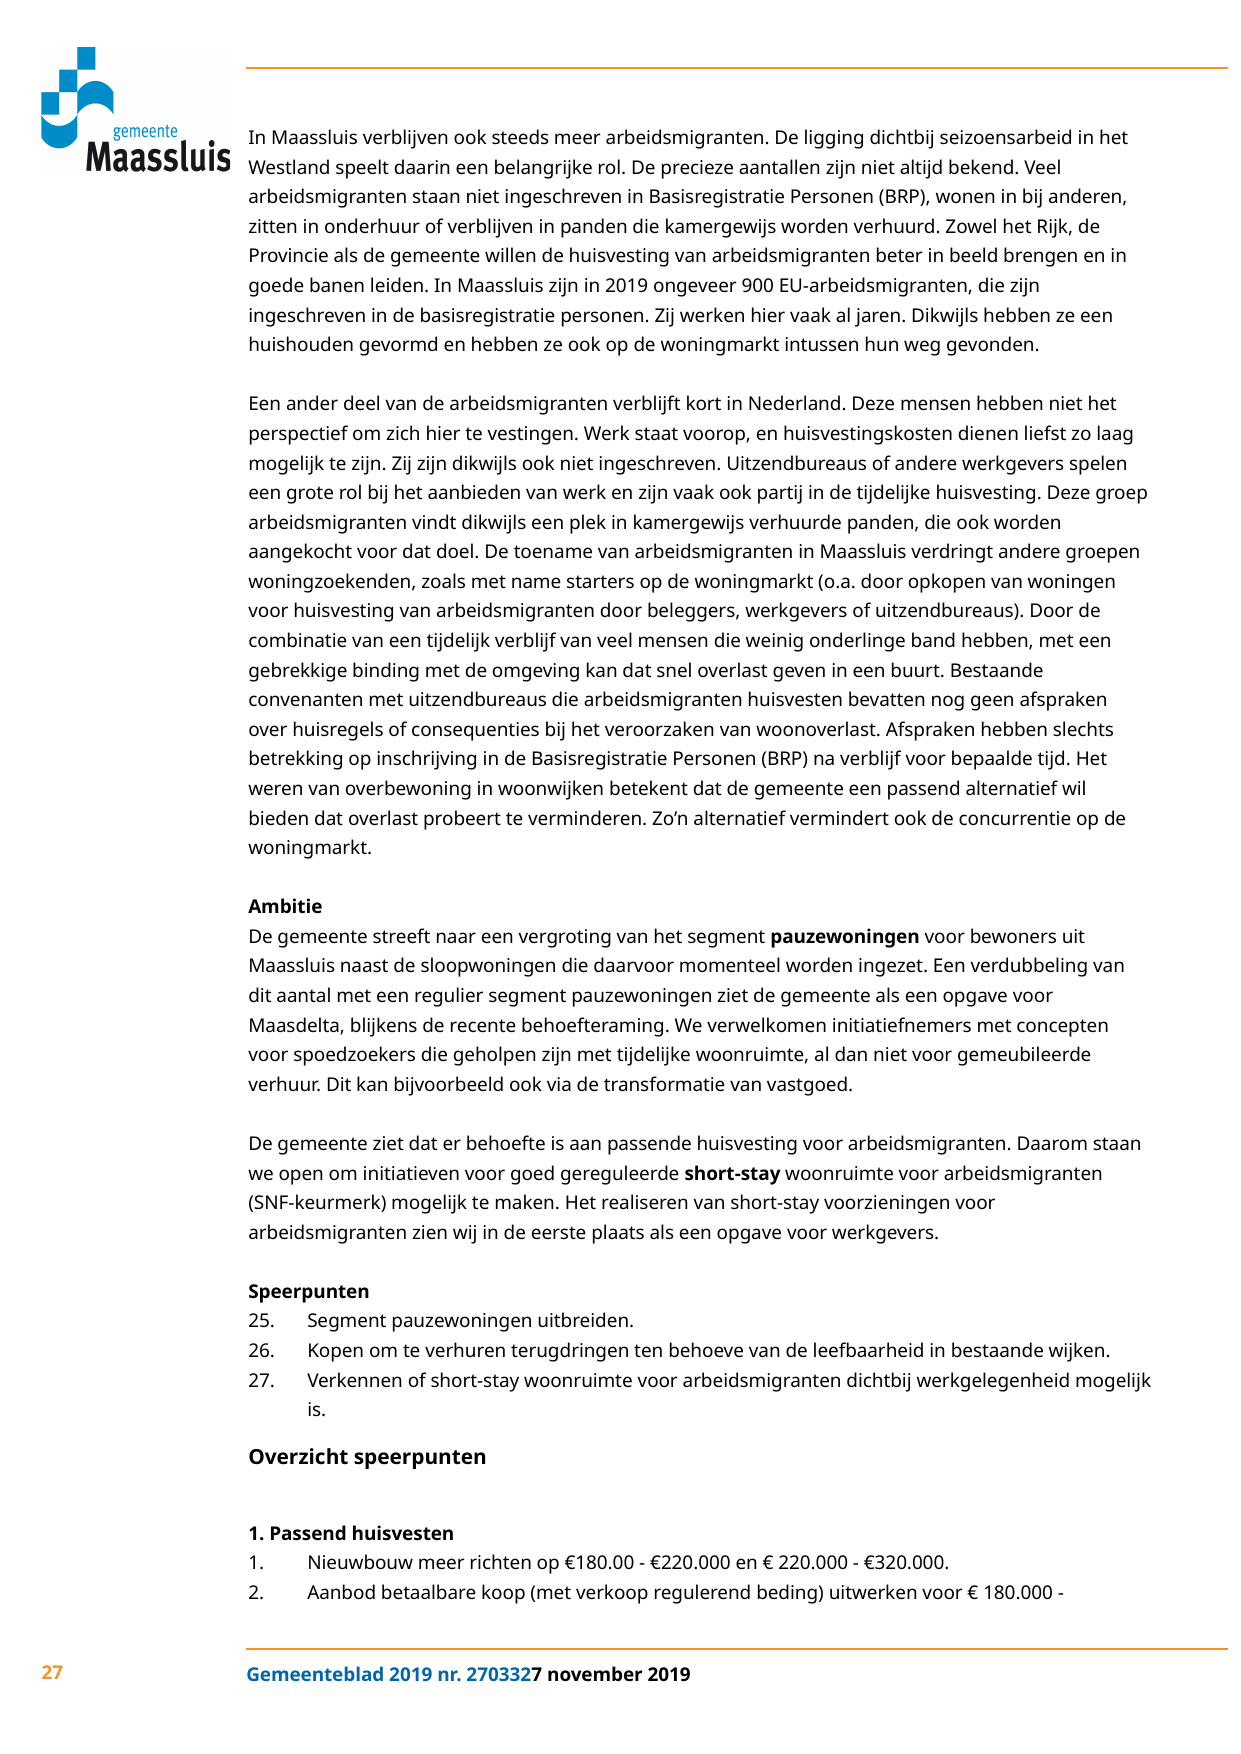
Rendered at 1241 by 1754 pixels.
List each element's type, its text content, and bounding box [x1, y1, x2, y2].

picture [41, 47, 77, 92]
text 1. Passend huisvesten [248, 1520, 1152, 1546]
list Segment pauzewoningen uitbreiden. [248, 1308, 1152, 1333]
list Kopen om te verhuren terugdringen ten behoeve van de leefbaarheid in bestaande wijken. [248, 1337, 1152, 1363]
text De gemeente streeft naar een vergroting van het segment pauzewoningen voor bewoners uit Maassluis naast de sloopwoningen die daarvoor momenteel worden ingezet. Een verdubbeling van dit aantal met een regulier segment pauzewoningen ziet de gemeente als een opgave voor Maasdelta, blijkens de recente behoefteraming. We verwelkomen initiatiefnemers met concepten voor spoedzoekers die geholpen zijn met tijdelijke woonruimte, al dan niet voor gemeubileerde verhuur. Dit kan bijvoorbeeld ook via de transformatie van vastgoed. [248, 923, 1152, 1097]
text De gemeente ziet dat er behoefte is aan passende huisvesting voor arbeidsmigranten. Daarom staan we open om initiatieven voor goed gereguleerde short-stay woonruimte voor arbeidsmigranten (SNF-keurmerk) mogelijk te maken. Het realiseren van short-stay voorzieningen voor arbeidsmigranten zien wij in de eerste plaats als een opgave voor werkgevers. [248, 1130, 1152, 1245]
text Ambitie [248, 893, 1152, 919]
text Een ander deel van de arbeidsmigranten verblijft kort in Nederland. Deze mensen hebben niet het perspectief om zich hier te vestingen. Werk staat voorop, en huisvestingskosten dienen liefst zo laag mogelijk te zijn. Zij zijn dikwijls ook niet ingeschreven. Uitzendbureaus of andere werkgevers spelen een grote rol bij het aanbieden van werk en zijn vaak ook partij in de tijdelijke huisvesting. Deze groep arbeidsmigranten vindt dikwijls een plek in kamergewijs verhuurde panden, die ook worden aangekocht voor dat doel. De toename van arbeidsmigranten in Maassluis verdringt andere groepen woningzoekenden, zoals met name starters op de woningmarkt (o.a. door opkopen van woningen voor huisvesting van arbeidsmigranten door beleggers, werkgevers of uitzendbureaus). Door de combinatie van een tijdelijk verblijf van veel mensen die weinig onderlinge band hebben, met een gebrekkige binding met de omgeving kan dat snel overlast geven in een buurt. Bestaande convenanten met uitzendbureaus die arbeidsmigranten huisvesten bevatten nog geen afspraken over huisregels of consequenties bij het veroorzaken van woonoverlast. Afspraken hebben slechts betrekking op inschrijving in de Basisregistratie Personen (BRP) na verblijf voor bepaalde tijd. Het weren van overbewoning in woonwijken betekent dat de gemeente een passend alternatief wil bieden dat overlast probeert te verminderen. Zo’n alternatief vermindert ook de concurrentie op de woningmarkt. [248, 391, 1152, 860]
picture [41, 47, 231, 172]
list Verkennen of short-stay woonruimte voor arbeidsmigranten dichtbij werkgelegenheid mogelijk is. [248, 1367, 1152, 1422]
text Overzicht speerpunten [248, 1442, 1152, 1471]
list Nieuwbouw meer richten op €180.00 - €220.000 en € 220.000 - €320.000. [248, 1549, 1152, 1575]
list Aanbod betaalbare koop (met verkoop regulerend beding) uitwerken voor € 180.000 [248, 1579, 1152, 1605]
text Speerpunten [248, 1278, 1152, 1304]
text In Maassluis verblijven ook steeds meer arbeidsmigranten. De ligging dichtbij seizoensarbeid in het Westland speelt daarin een belangrijke rol. De precieze aantallen zijn niet altijd bekend. Veel arbeidsmigranten staan niet ingeschreven in Basisregistratie Personen (BRP), wonen in bij anderen, zitten in onderhuur of verblijven in panden die kamergewijs worden verhuurd. Zowel het Rijk, de Provincie als de gemeente willen de huisvesting van arbeidsmigranten beter in beeld brengen en in goede banen leiden. In Maassluis zijn in 2019 ongeveer 900 EU-arbeidsmigranten, die zijn ingeschreven in de basisregistratie personen. Zij werken hier vaak al jaren. Dikwijls hebben ze een huishouden gevormd en hebben ze ook op de woningmarkt intussen hun weg gevonden. [248, 124, 1152, 357]
